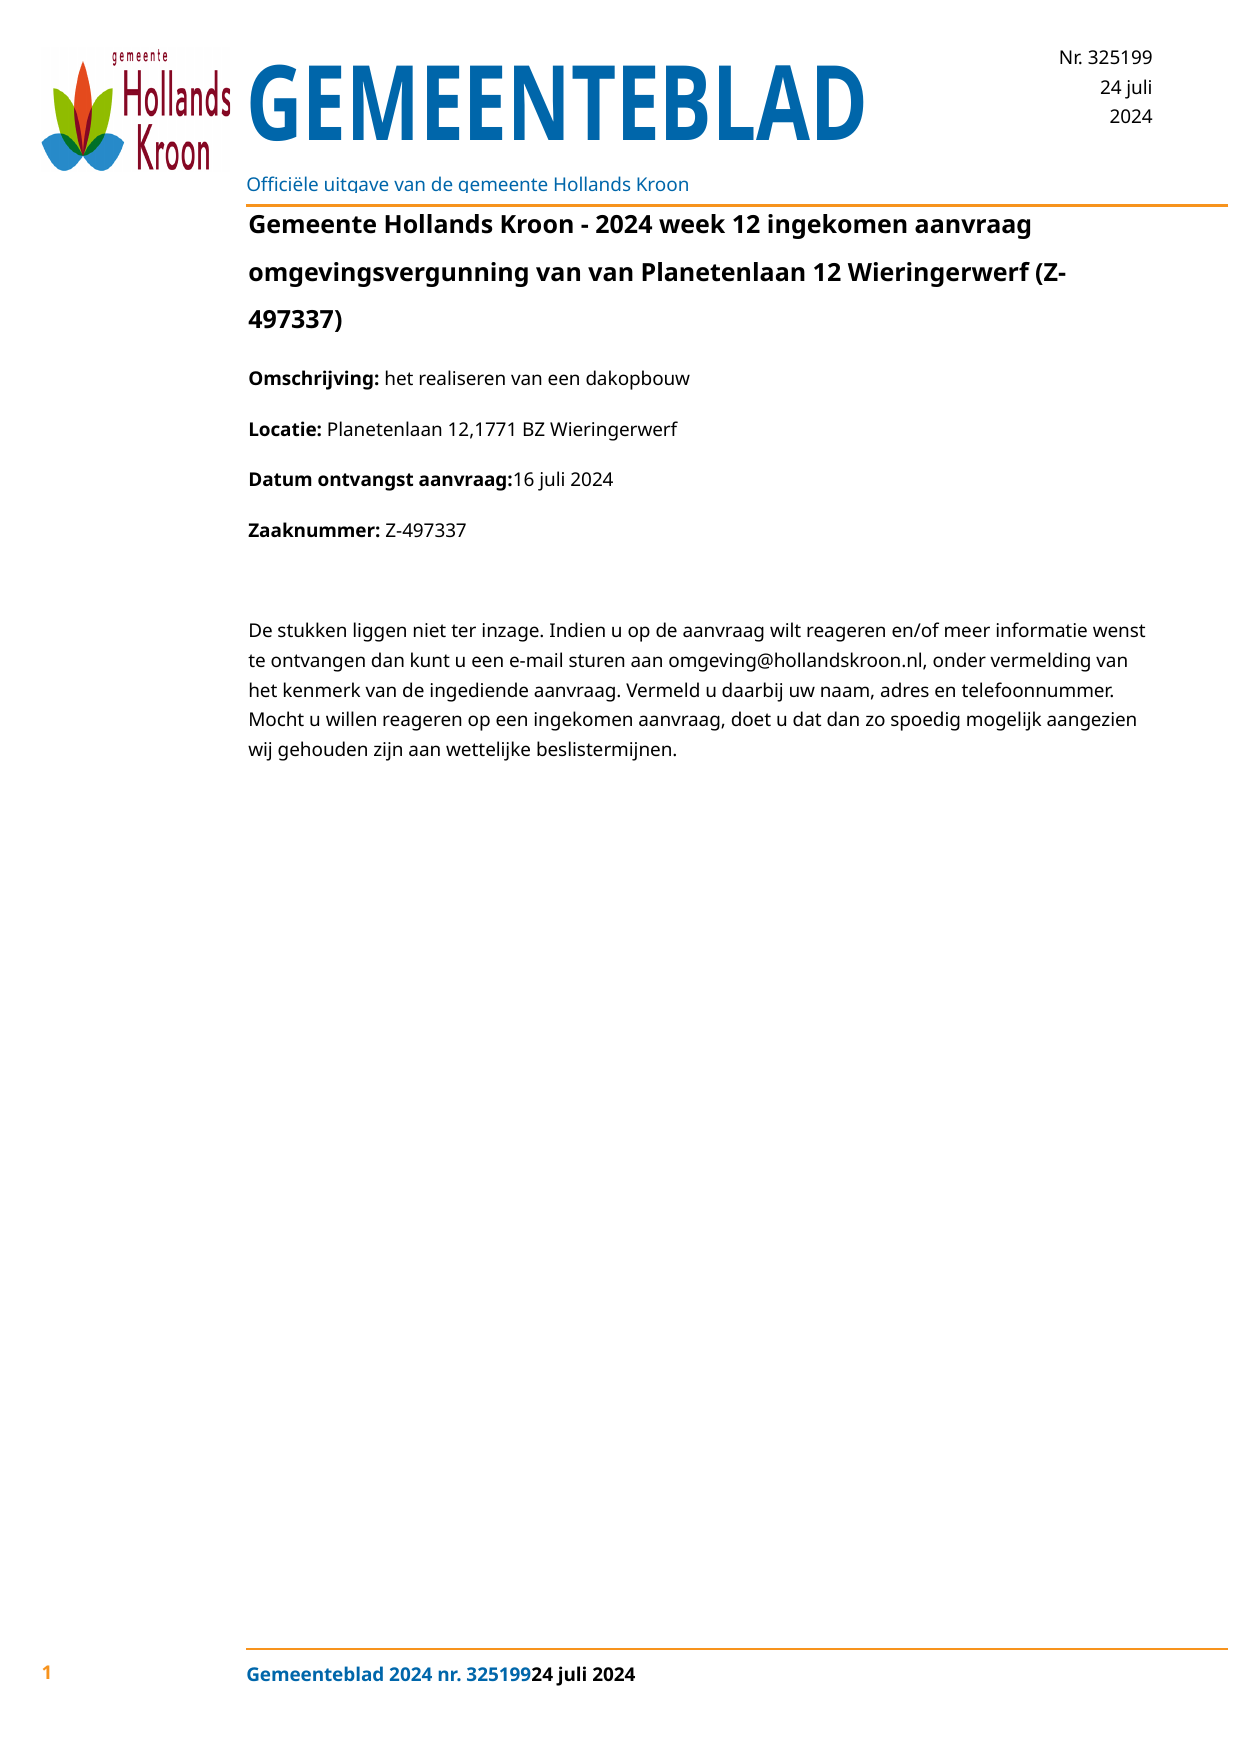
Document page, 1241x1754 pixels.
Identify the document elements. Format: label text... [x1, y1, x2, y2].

text Datum ontvangst aanvraag:16 juli 2024 [248, 466, 1152, 492]
picture [41, 47, 231, 172]
text Zaaknummer: Z-497337 [248, 517, 1152, 542]
text De stukken liggen niet ter inzage. Indien u op de aanvraag wilt reageren en/of meer informatie wenst te ontvangen dan kunt u een e-mail sturen aan omgeving@hollandskroon.nl, onder vermelding van het kenmerk van de ingediende aanvraag. Vermeld u daarbij uw naam, adres en telefoonnummer. Mocht u willen reageren op een ingekomen aanvraag, doet u dat dan zo spoedig mogelijk aangezien wij gehouden zijn aan wettelijke beslistermijnen. [248, 618, 1152, 762]
text Gemeente Hollands Kroon - 2024 week 12 ingekomen aanvraag omgevingsvergunning van van Planetenlaan 12 Wieringerwerf (Z-497337) [248, 207, 1152, 336]
text Omschrijving: het realiseren van een dakopbouw [248, 366, 1152, 391]
text Locatie: Planetenlaan 12,1771 BZ Wieringerwerf [248, 416, 1152, 442]
